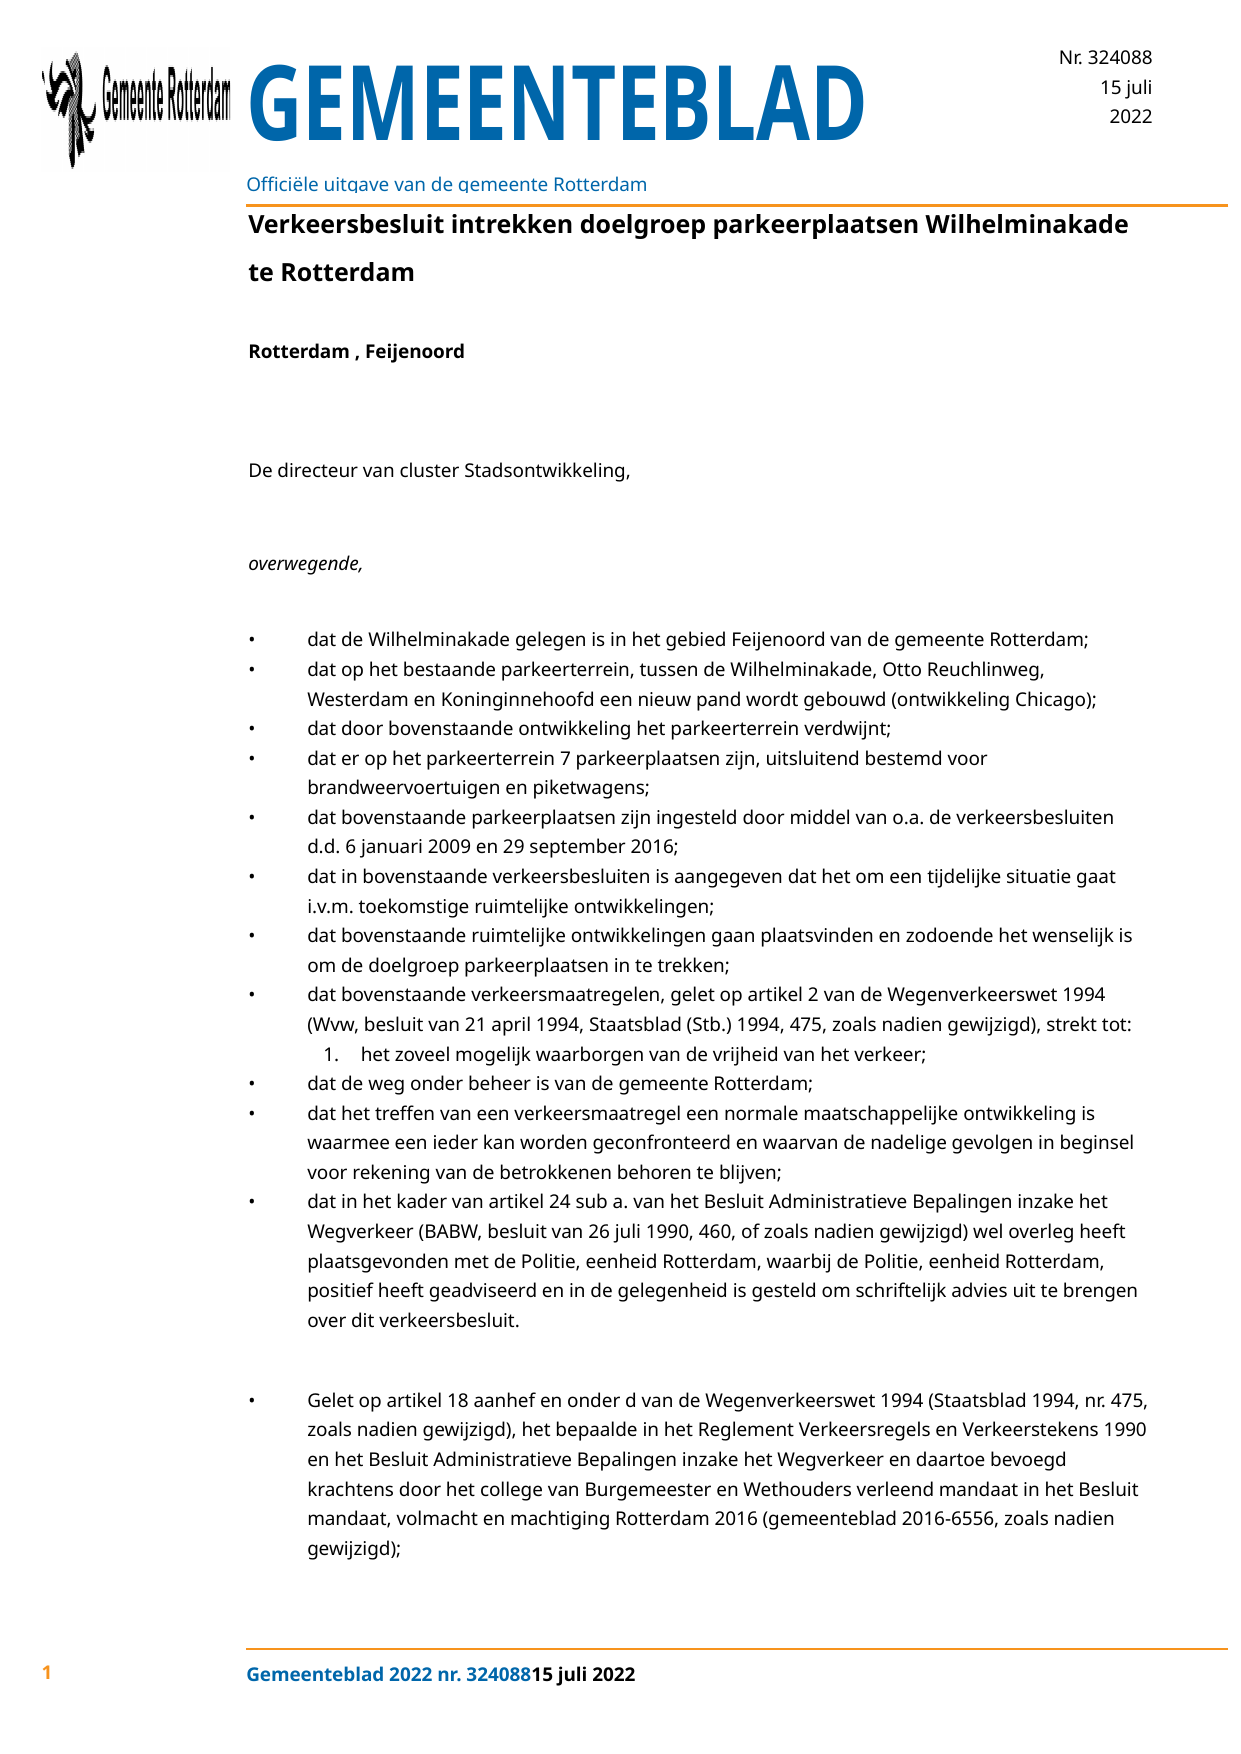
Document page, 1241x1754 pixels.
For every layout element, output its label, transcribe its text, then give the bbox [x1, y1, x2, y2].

list dat er op het parkeerterrein 7 parkeerplaatsen zijn, uitsluitend bestemd voor brandweervoertuigen en piketwagens; [248, 745, 1152, 800]
list dat op het bestaande parkeerterrein, tussen de Wilhelminakade, Otto Reuchlinweg, Westerdam en Koninginnehoofd een nieuw pand wordt gebouwd (ontwikkeling Chicago); [248, 656, 1152, 712]
list het zoveel mogelijk waarborgen van de vrijheid van het verkeer; [323, 1041, 1152, 1067]
picture [41, 47, 231, 172]
text De directeur van cluster Stadsontwikkeling, [248, 457, 1152, 483]
list dat bovenstaande ruimtelijke ontwikkelingen gaan plaatsvinden en zodoende het wenselijk is om de doelgroep parkeerplaatsen in te trekken; [248, 922, 1152, 978]
list dat de Wilhelminakade gelegen is in het gebied Feijenoord van de gemeente Rotterdam; [248, 627, 1152, 652]
text Rotterdam , Feijenoord [248, 339, 1152, 364]
list Gelet op artikel 18 aanhef en onder d van de Wegenverkeerswet 1994 (Staatsblad 1994, nr. 475, zoals nadien gewijzigd), het bepaalde in het Reglement Verkeersregels en Verkeerstekens 1990 en het Besluit Administratieve Bepalingen inzake het Wegverkeer en daartoe bevoegd krachtens door het college van Burgemeester en Wethouders verleend mandaat in het Besluit mandaat, volmacht en machtiging Rotterdam 2016 (gemeenteblad 2016-6556, zoals nadien gewijzigd); [248, 1387, 1152, 1561]
list dat door bovenstaande ontwikkeling het parkeerterrein verdwijnt; [248, 715, 1152, 741]
list dat bovenstaande verkeersmaatregelen, gelet op artikel 2 van de Wegenverkeerswet 1994 (Wvw, besluit van 21 april 1994, Staatsblad (Stb.) 1994, 475, zoals nadien gewijzigd), strekt tot: [248, 982, 1152, 1037]
list dat bovenstaande parkeerplaatsen zijn ingesteld door middel van o.a. de verkeersbesluiten d.d. 6 januari 2009 en 29 september 2016; [248, 804, 1152, 859]
text overwegende, [248, 551, 1152, 576]
list dat in bovenstaande verkeersbesluiten is aangegeven dat het om een tijdelijke situatie gaat i.v.m. toekomstige ruimtelijke ontwikkelingen; [248, 863, 1152, 919]
list dat in het kader van artikel 24 sub a. van het Besluit Administratieve Bepalingen inzake het Wegverkeer (BABW, besluit van 26 juli 1990, 460, of zoals nadien gewijzigd) wel overleg heeft plaatsgevonden met de Politie, eenheid Rotterdam, waarbij de Politie, eenheid Rotterdam, positief heeft geadviseerd en in de gelegenheid is gesteld om schriftelijk advies uit te brengen over dit verkeersbesluit. [248, 1189, 1152, 1333]
text Verkeersbesluit intrekken doelgroep parkeerplaatsen Wilhelminakade te Rotterdam [248, 207, 1152, 288]
list dat het treffen van een verkeersmaatregel een normale maatschappelijke ontwikkeling is waarmee een ieder kan worden geconfronteerd en waarvan de nadelige gevolgen in beginsel voor rekening van de betrokkenen behoren te blijven; [248, 1100, 1152, 1185]
list dat de weg onder beheer is van de gemeente Rotterdam; [248, 1070, 1152, 1096]
